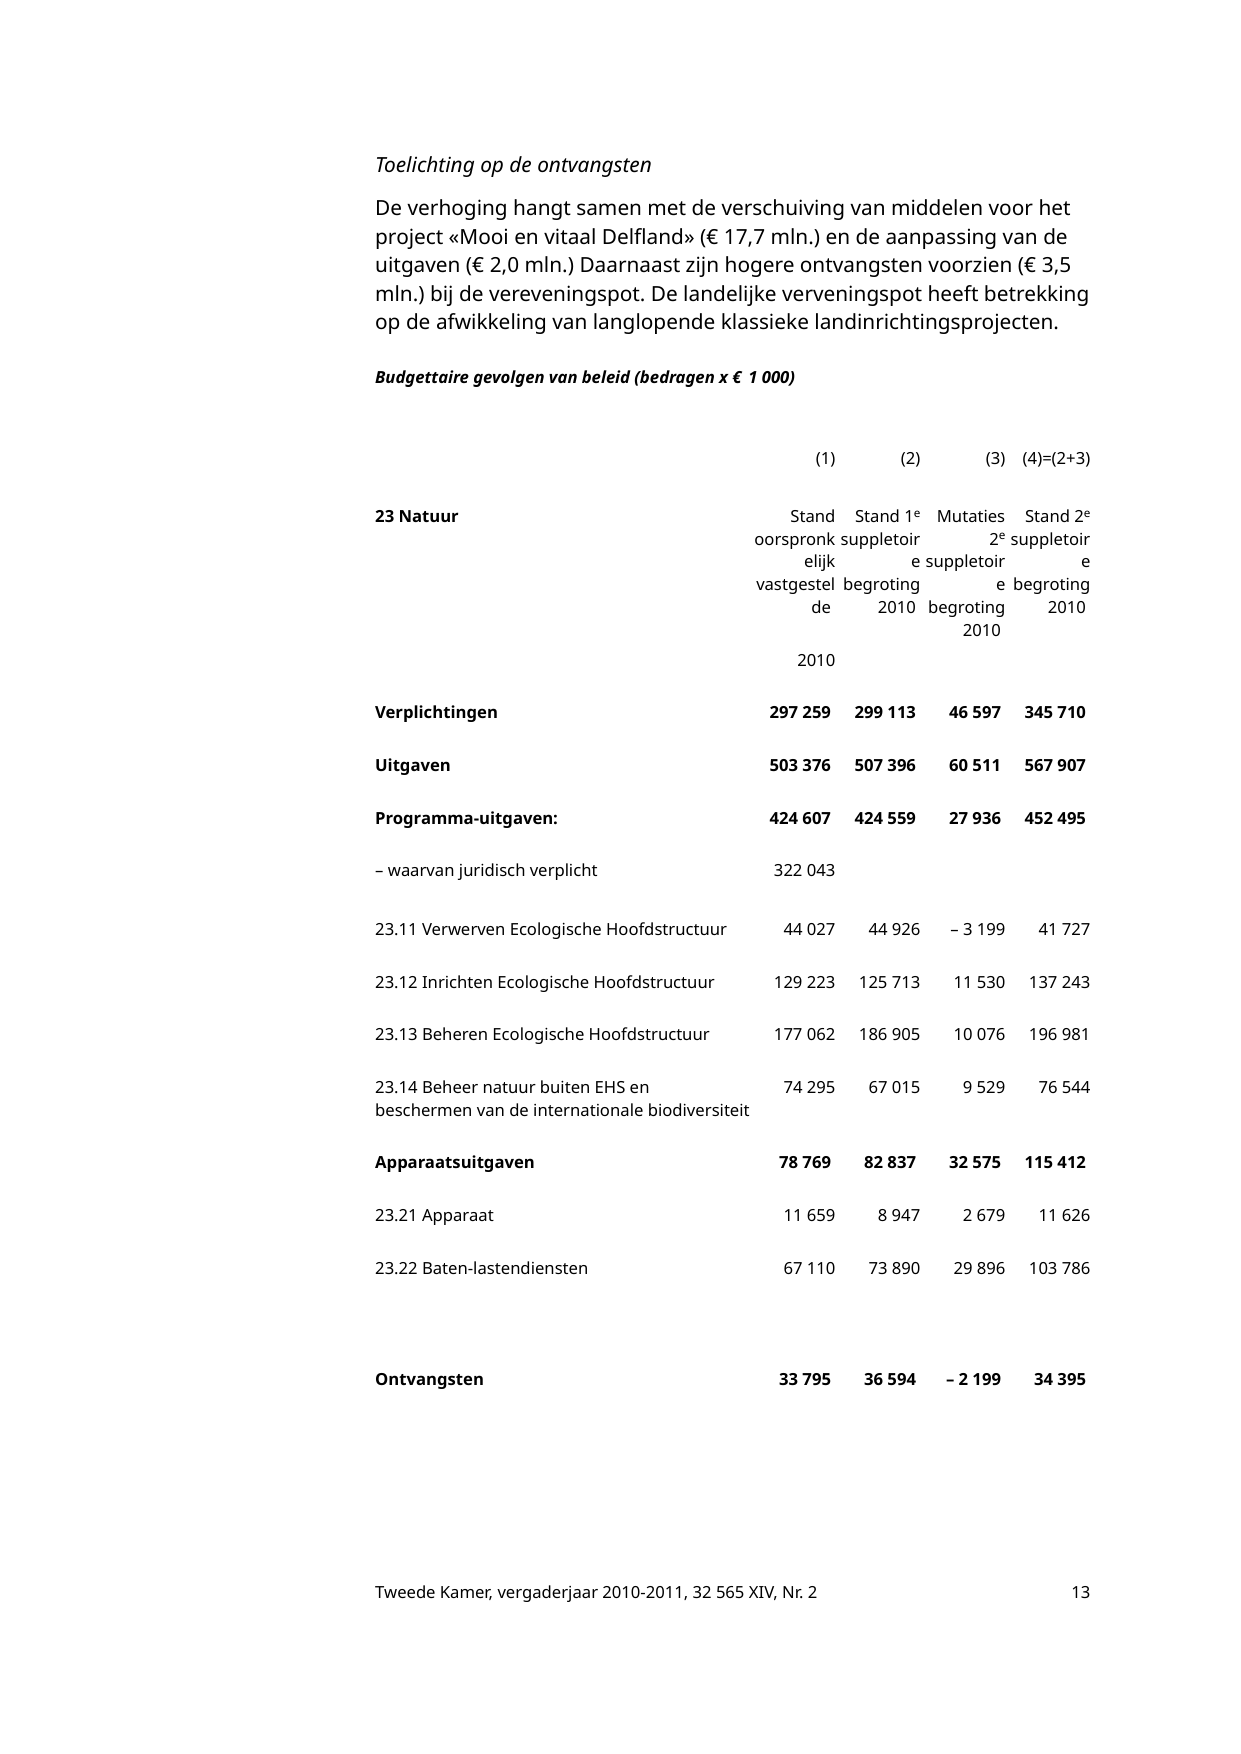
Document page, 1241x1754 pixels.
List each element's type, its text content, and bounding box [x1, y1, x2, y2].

table_cell – 2 199 [920, 1368, 1005, 1420]
table_cell Stand 2e suppletoire begroting 2010 [1005, 505, 1090, 701]
table_cell 299 113 [835, 701, 920, 754]
table_cell 345 710 [1005, 701, 1090, 754]
table_cell 67 110 [750, 1256, 835, 1309]
text Toelichting op de ontvangsten [375, 150, 1090, 178]
table_cell [835, 859, 920, 917]
table_cell 9 529 [920, 1076, 1005, 1151]
table_cell 11 530 [920, 970, 1005, 1023]
table_cell 196 981 [1005, 1023, 1090, 1076]
table_cell 115 412 [1005, 1151, 1090, 1204]
table_cell 103 786 [1005, 1256, 1090, 1309]
table_cell 10 076 [920, 1023, 1005, 1076]
table_cell 27 936 [920, 806, 1005, 859]
table_cell 137 243 [1005, 970, 1090, 1023]
table_cell 297 259 [750, 701, 835, 754]
table_cell 8 947 [835, 1204, 920, 1256]
table_cell 44 926 [835, 918, 920, 970]
table_cell 452 495 [1005, 806, 1090, 859]
table_cell Verplichtingen [375, 701, 750, 754]
table_cell 507 396 [835, 754, 920, 806]
table_cell Stand oorspronkelijk vastgestelde 2010 [750, 505, 835, 701]
table_cell 186 905 [835, 1023, 920, 1076]
table_cell [1005, 1309, 1090, 1368]
table_cell 34 395 [1005, 1368, 1090, 1420]
table_cell 44 027 [750, 918, 835, 970]
table_header (3) [920, 446, 1005, 505]
table_cell 73 890 [835, 1256, 920, 1309]
table_cell 74 295 [750, 1076, 835, 1151]
table_cell [1005, 859, 1090, 917]
table_cell Programma-uitgaven: [375, 806, 750, 859]
table_cell 424 559 [835, 806, 920, 859]
table_cell 23.21 Apparaat [375, 1204, 750, 1256]
table_cell 2 679 [920, 1204, 1005, 1256]
table_cell [835, 1309, 920, 1368]
table_cell – 3 199 [920, 918, 1005, 970]
table_cell 424 607 [750, 806, 835, 859]
table_cell 76 544 [1005, 1076, 1090, 1151]
table_cell 36 594 [835, 1368, 920, 1420]
table_cell 23.11 Verwerven Ecologische Hoofdstructuur [375, 918, 750, 970]
table_cell Apparaatsuitgaven [375, 1151, 750, 1204]
table_header (4)=(2+3) [1005, 446, 1090, 505]
table_cell – waarvan juridisch verplicht [375, 859, 750, 917]
table_cell 46 597 [920, 701, 1005, 754]
table_cell 32 575 [920, 1151, 1005, 1204]
table_cell 29 896 [920, 1256, 1005, 1309]
table_cell 129 223 [750, 970, 835, 1023]
table_cell 23.13 Beheren Ecologische Hoofdstructuur [375, 1023, 750, 1076]
table_cell 23.12 Inrichten Ecologische Hoofdstructuur [375, 970, 750, 1023]
text De verhoging hangt samen met de verschuiving van middelen voor het project «Mooi en vitaal Delfland» (€ 17,7 mln.) en de aanpassing van de uitgaven (€ 2,0 mln.) Daarnaast zijn hogere ontvangsten voorzien (€ 3,5 mln.) bij de vereveningspot. De landelijke verveningspot heeft betrekking op de afwikkeling van langlopende klassieke landinrichtingsprojecten. [375, 193, 1090, 336]
table_cell 23 Natuur [375, 505, 750, 701]
table_cell Stand 1e suppletoire begroting 2010 [835, 505, 920, 701]
table_cell [750, 1309, 835, 1368]
table_cell 67 015 [835, 1076, 920, 1151]
table_cell 177 062 [750, 1023, 835, 1076]
table_cell Ontvangsten [375, 1368, 750, 1420]
table_cell Mutaties 2e suppletoire begroting 2010 [920, 505, 1005, 701]
table_cell 82 837 [835, 1151, 920, 1204]
table_cell 78 769 [750, 1151, 835, 1204]
text Budgettaire gevolgen van beleid (bedragen x € 1 000) [375, 366, 1090, 388]
table_cell [920, 859, 1005, 917]
table_cell 125 713 [835, 970, 920, 1023]
table_cell 11 659 [750, 1204, 835, 1256]
table_header (1) [750, 446, 835, 505]
table_cell 23.14 Beheer natuur buiten EHS en beschermen van de internationale biodiversiteit [375, 1076, 750, 1151]
table_cell 567 907 [1005, 754, 1090, 806]
table_header [375, 446, 750, 505]
table_cell 60 511 [920, 754, 1005, 806]
table_cell 11 626 [1005, 1204, 1090, 1256]
table_cell 322 043 [750, 859, 835, 917]
table_cell 503 376 [750, 754, 835, 806]
table_header (2) [835, 446, 920, 505]
table_cell 33 795 [750, 1368, 835, 1420]
table_cell 23.22 Baten-lastendiensten [375, 1256, 750, 1309]
table_cell [920, 1309, 1005, 1368]
table_cell [375, 1309, 750, 1368]
table_cell 41 727 [1005, 918, 1090, 970]
table_cell Uitgaven [375, 754, 750, 806]
